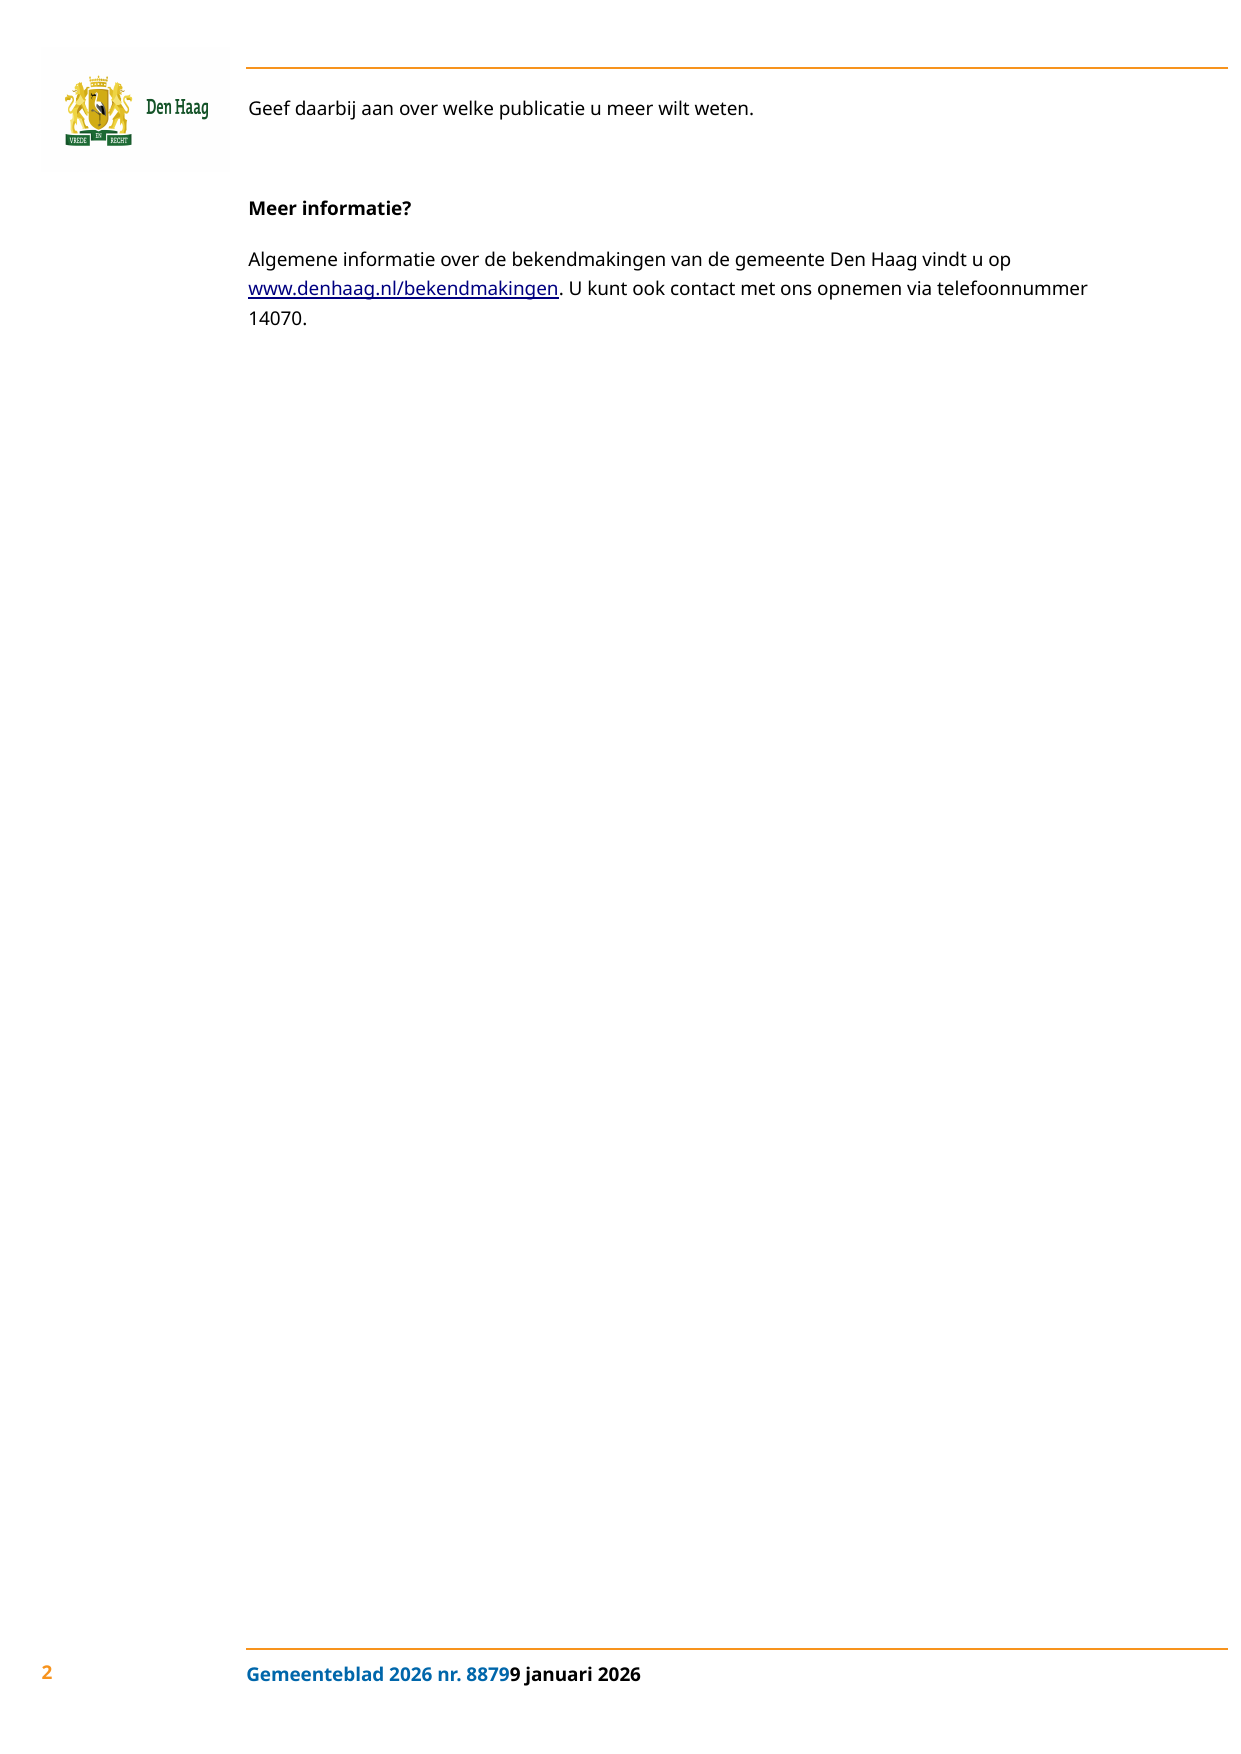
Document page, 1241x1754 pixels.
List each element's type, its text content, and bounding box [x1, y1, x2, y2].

picture [41, 47, 231, 172]
text Algemene informatie over de bekendmakingen van de gemeente Den Haag vindt u op www.denhaag.nl/bekendmakingen. U kunt ook contact met ons opnemen via telefoonnummer 14070. [248, 246, 1152, 331]
text Geef daarbij aan over welke publicatie u meer wilt weten. [248, 95, 1152, 121]
text Meer informatie? [248, 196, 1152, 221]
